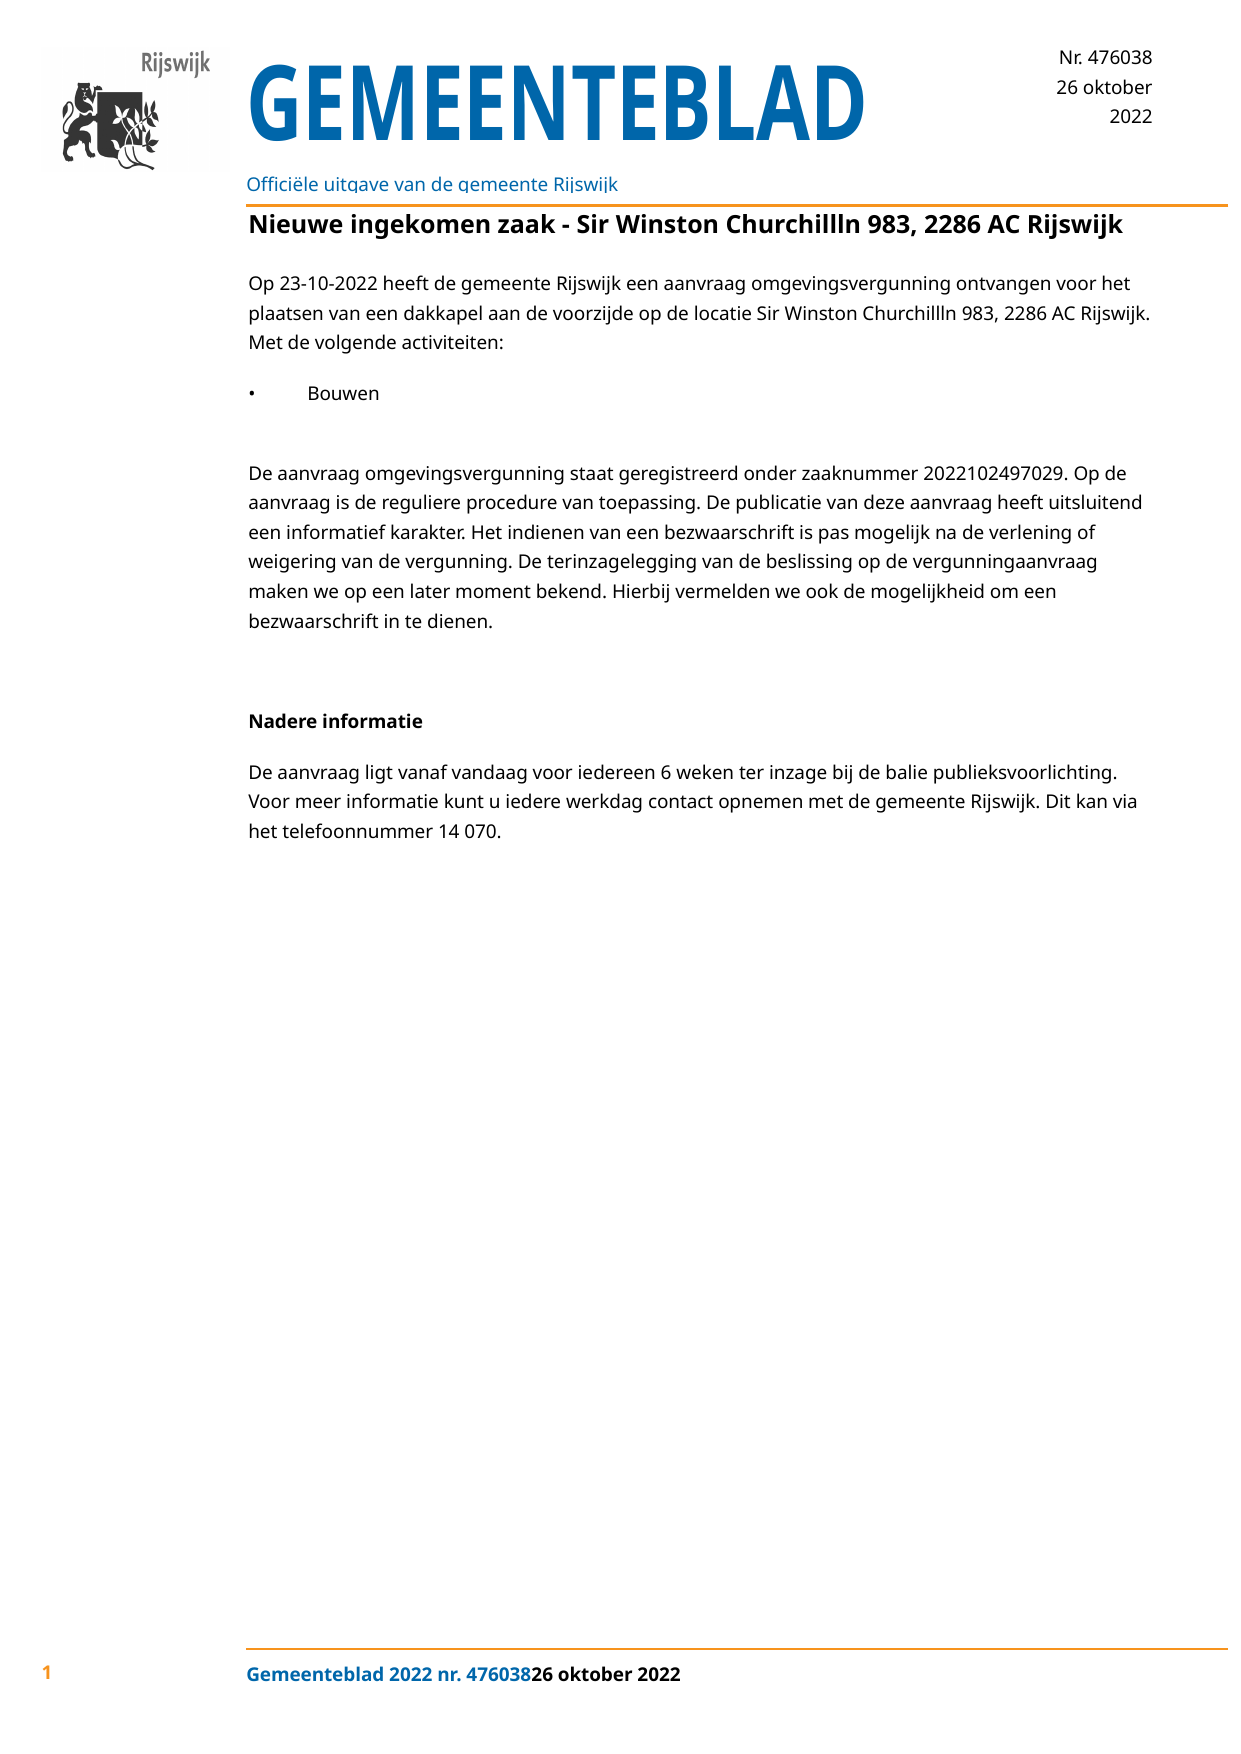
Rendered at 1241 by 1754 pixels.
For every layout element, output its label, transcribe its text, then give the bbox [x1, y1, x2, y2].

text De aanvraag omgevingsvergunning staat geregistreerd onder zaaknummer 2022102497029. Op de aanvraag is de reguliere procedure van toepassing. De publicatie van deze aanvraag heeft uitsluitend een informatief karakter. Het indienen van een bezwaarschrift is pas mogelijk na de verlening of weigering van de vergunning. De terinzagelegging van de beslissing op de vergunningaanvraag maken we op een later moment bekend. Hierbij vermelden we ook de mogelijkheid om een bezwaarschrift in te dienen. [248, 460, 1152, 633]
text Nadere informatie [248, 709, 1152, 734]
list Bouwen [248, 380, 1152, 406]
text Nieuwe ingekomen zaak - Sir Winston Churchillln 983, 2286 AC Rijswijk [248, 207, 1152, 241]
text De aanvraag ligt vanaf vandaag voor iedereen 6 weken ter inzage bij de balie publieksvoorlichting. Voor meer informatie kunt u iedere werkdag contact opnemen met de gemeente Rijswijk. Dit kan via het telefoonnummer 14 070. [248, 759, 1152, 844]
picture [41, 47, 231, 172]
text Op 23-10-2022 heeft de gemeente Rijswijk een aanvraag omgevingsvergunning ontvangen voor het plaatsen van een dakkapel aan de voorzijde op de locatie Sir Winston Churchillln 983, 2286 AC Rijswijk. Met de volgende activiteiten: [248, 270, 1152, 355]
